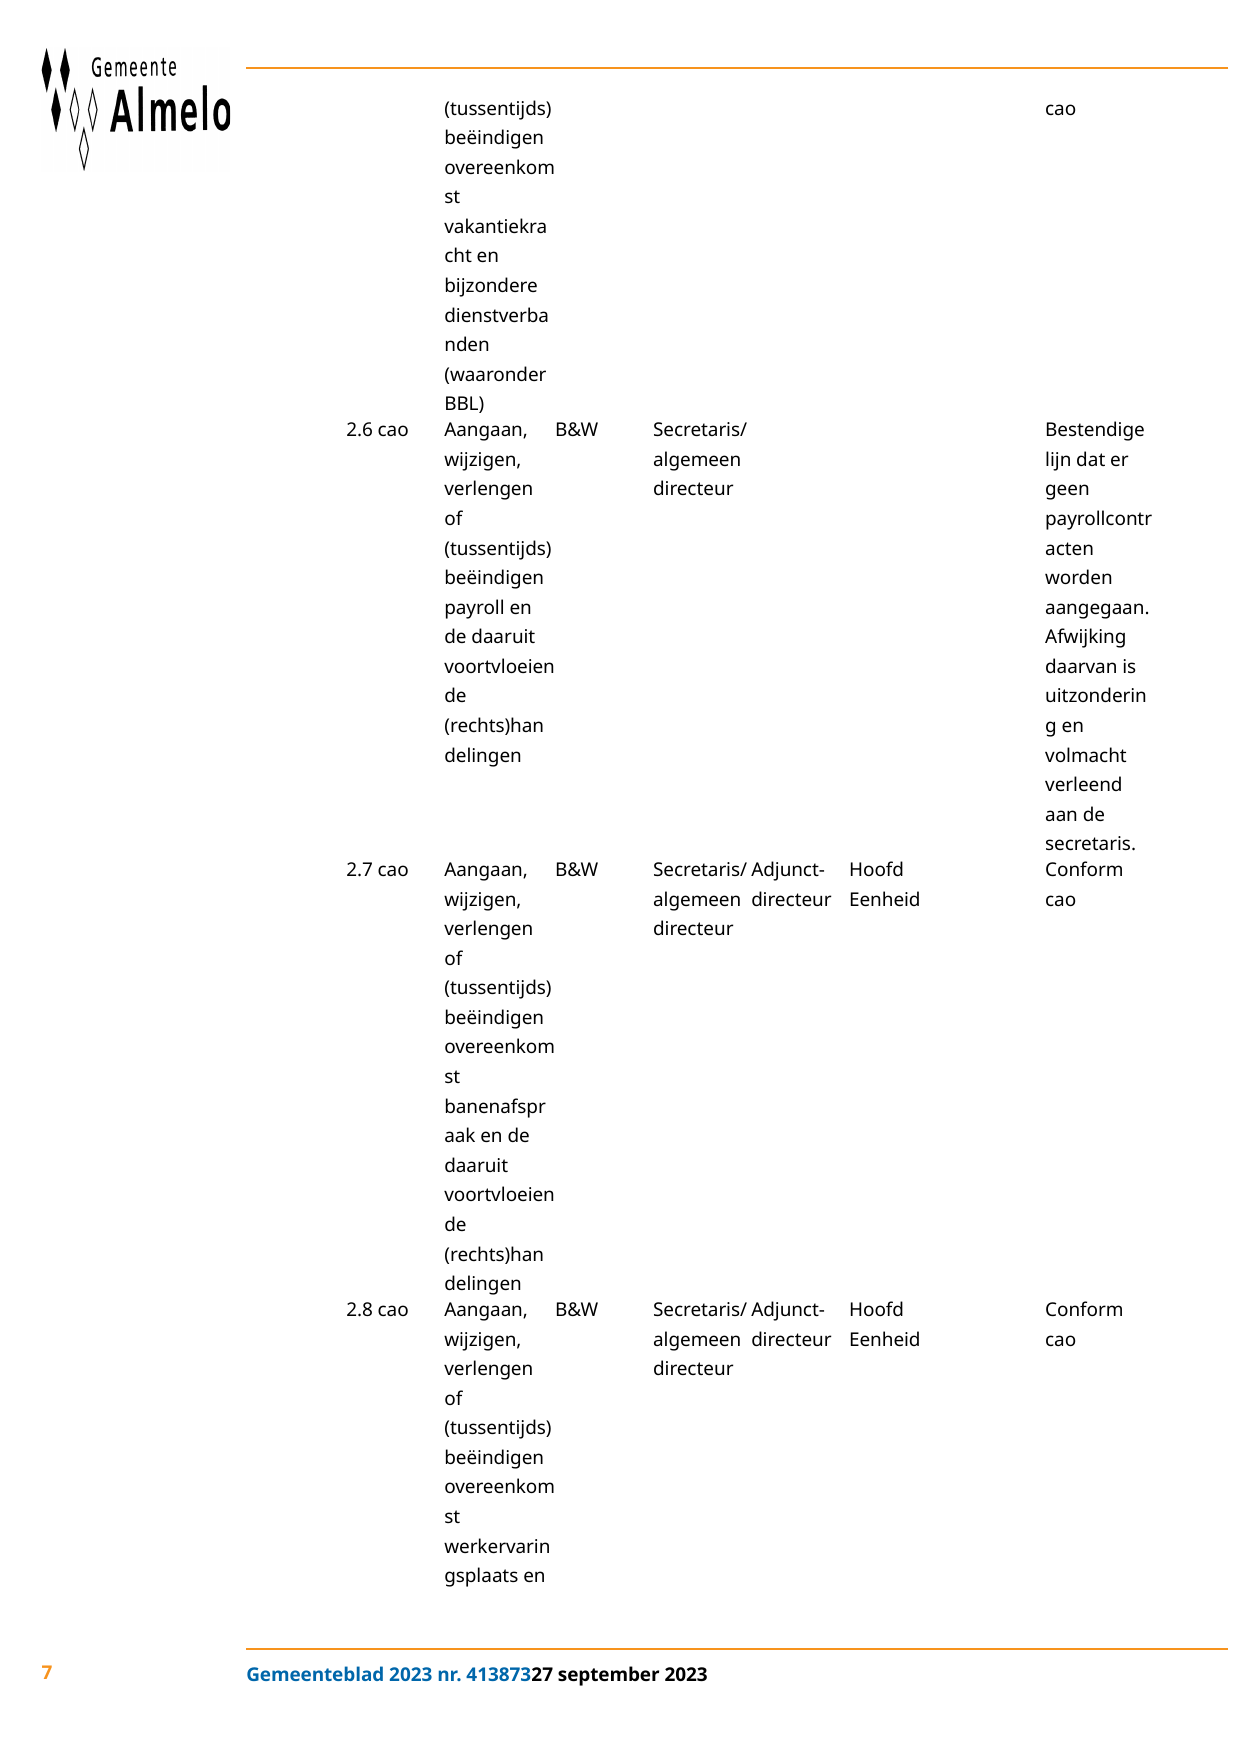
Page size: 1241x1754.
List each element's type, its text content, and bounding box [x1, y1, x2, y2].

picture [41, 47, 231, 172]
table_cell [248, 856, 346, 1296]
table_cell Bestendige lijn dat er geen payrollcontracten worden aangegaan. Afwijking daarvan is uitzondering en volmacht verleend aan de secretaris. [1045, 416, 1152, 856]
table_cell Aangaan, wijzigen, verlengen of (tussentijds) beëindigen payroll en de daaruit voortvloeiende (rechts)handelingen [444, 416, 555, 856]
table_cell [248, 416, 346, 856]
table_cell 2.8 cao [346, 1296, 444, 1588]
table_cell Conform cao [1045, 856, 1152, 1296]
table_cell B&W [555, 1296, 653, 1588]
table_cell cao [1045, 95, 1152, 416]
table_cell Adjunct-directeur [751, 856, 849, 1296]
table_cell Secretaris/ algemeen directeur [653, 856, 751, 1296]
table_cell [849, 416, 947, 856]
table_cell [947, 1296, 1045, 1588]
table_cell Conform cao [1045, 1296, 1152, 1588]
table_cell B&W [555, 416, 653, 856]
table_cell 2.7 cao [346, 856, 444, 1296]
table_cell 2.6 cao [346, 416, 444, 856]
table_cell Hoofd Eenheid [849, 856, 947, 1296]
table_cell [555, 95, 653, 416]
table_cell [751, 95, 849, 416]
table_cell [248, 95, 346, 416]
table_cell [653, 95, 751, 416]
table_cell Secretaris/ algemeen directeur [653, 416, 751, 856]
table_cell (tussentijds) beëindigen overeenkomst vakantiekracht en bijzondere dienstverbanden (waaronder BBL) [444, 95, 555, 416]
table_cell [947, 95, 1045, 416]
table_cell [849, 95, 947, 416]
table_cell B&W [555, 856, 653, 1296]
table_cell Adjunct-directeur [751, 1296, 849, 1588]
table_cell [248, 1296, 346, 1588]
table_cell Aangaan, wijzigen, verlengen of (tussentijds) beëindigen overeenkomst werkervaringsplaats en [444, 1296, 555, 1588]
table_cell Aangaan, wijzigen, verlengen of (tussentijds) beëindigen overeenkomst banenafspraak en de daaruit voortvloeiende (rechts)handelingen [444, 856, 555, 1296]
table_cell Hoofd Eenheid [849, 1296, 947, 1588]
table_cell [947, 416, 1045, 856]
table_cell [947, 856, 1045, 1296]
table_cell Secretaris/ algemeen directeur [653, 1296, 751, 1588]
table_cell [346, 95, 444, 416]
table_cell [751, 416, 849, 856]
